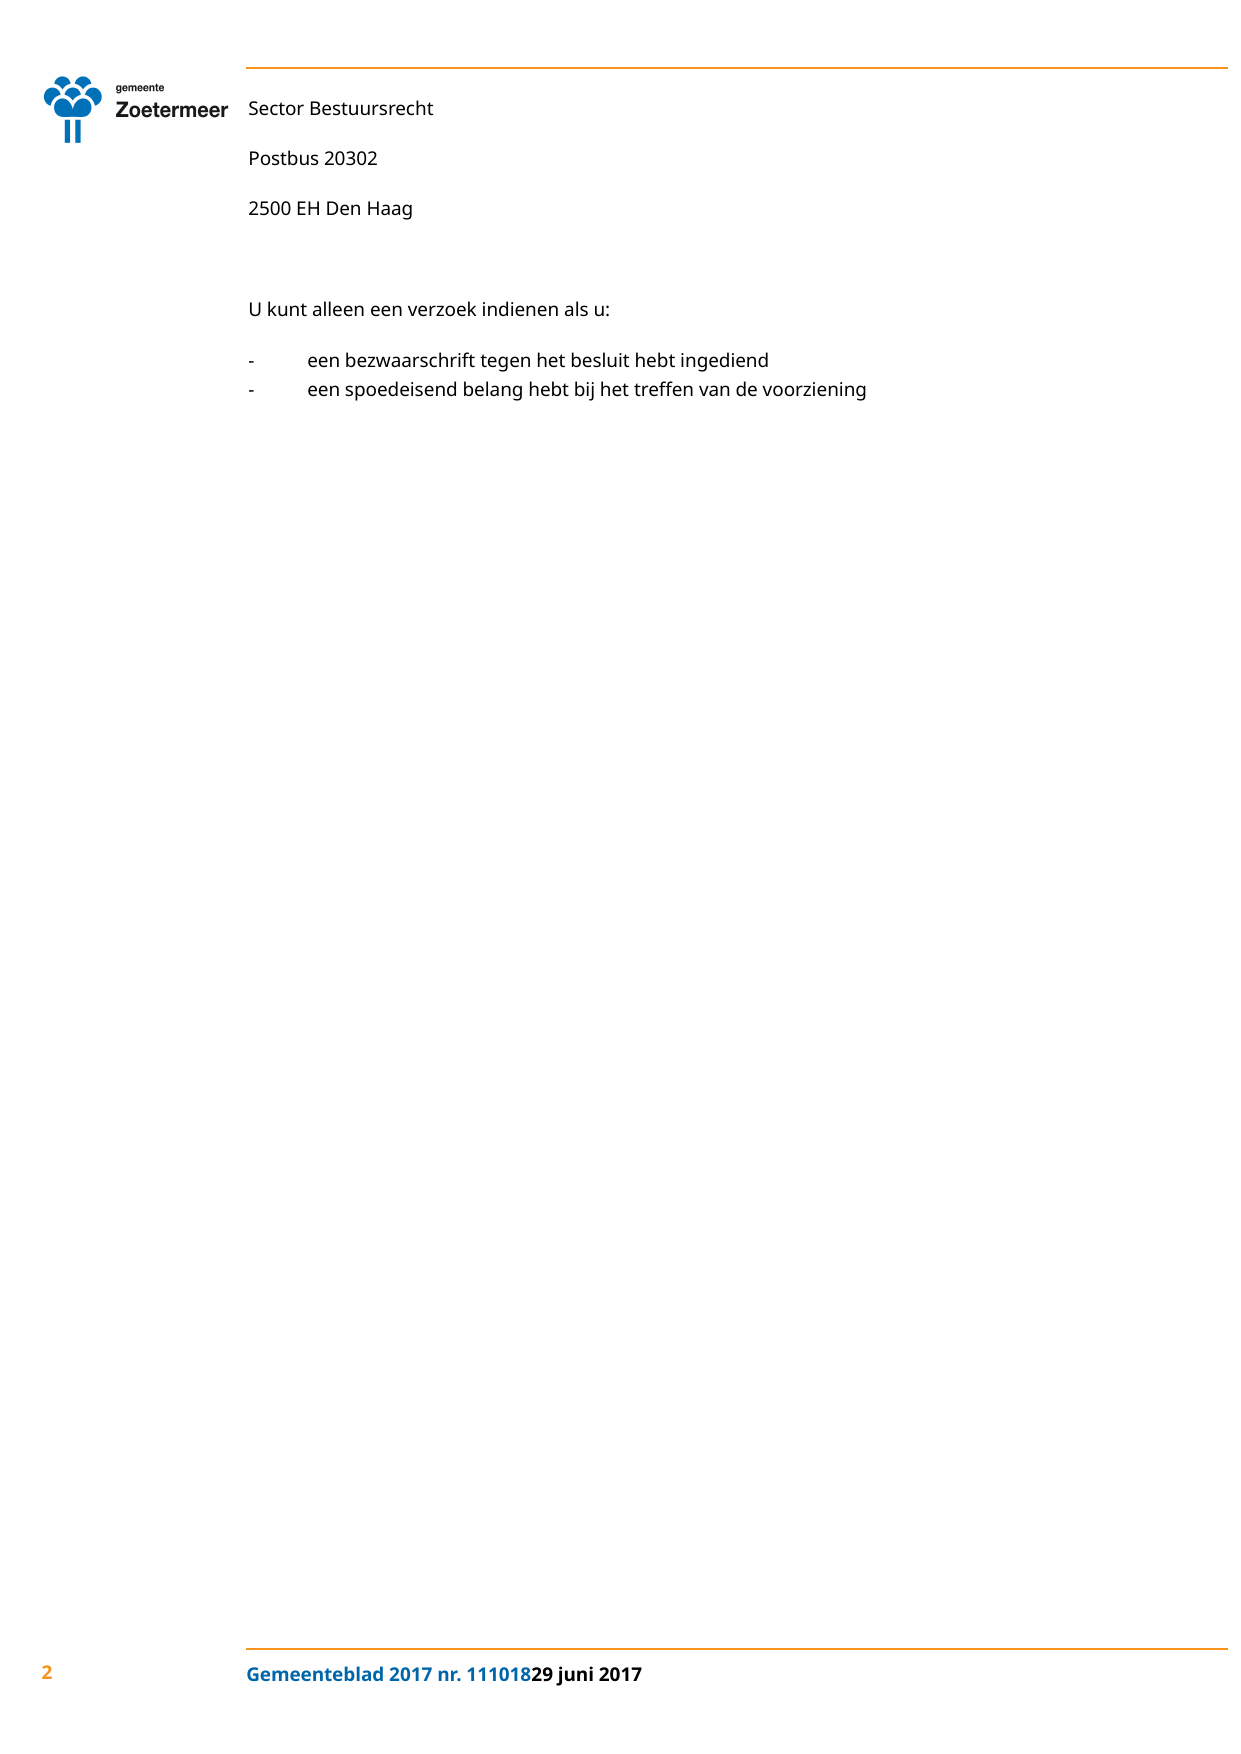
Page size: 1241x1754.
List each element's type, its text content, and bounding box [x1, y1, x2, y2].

text Postbus 20302 [248, 145, 1152, 171]
text Sector Bestuursrecht [248, 95, 1152, 121]
text 2500 EH Den Haag [248, 196, 1152, 221]
list een bezwaarschrift tegen het besluit hebt ingediend [248, 347, 1152, 373]
text U kunt alleen een verzoek indienen als u: [248, 296, 1152, 322]
list een spoedeisend belang hebt bij het treffen van de voorziening [248, 376, 1152, 402]
picture [41, 47, 231, 172]
